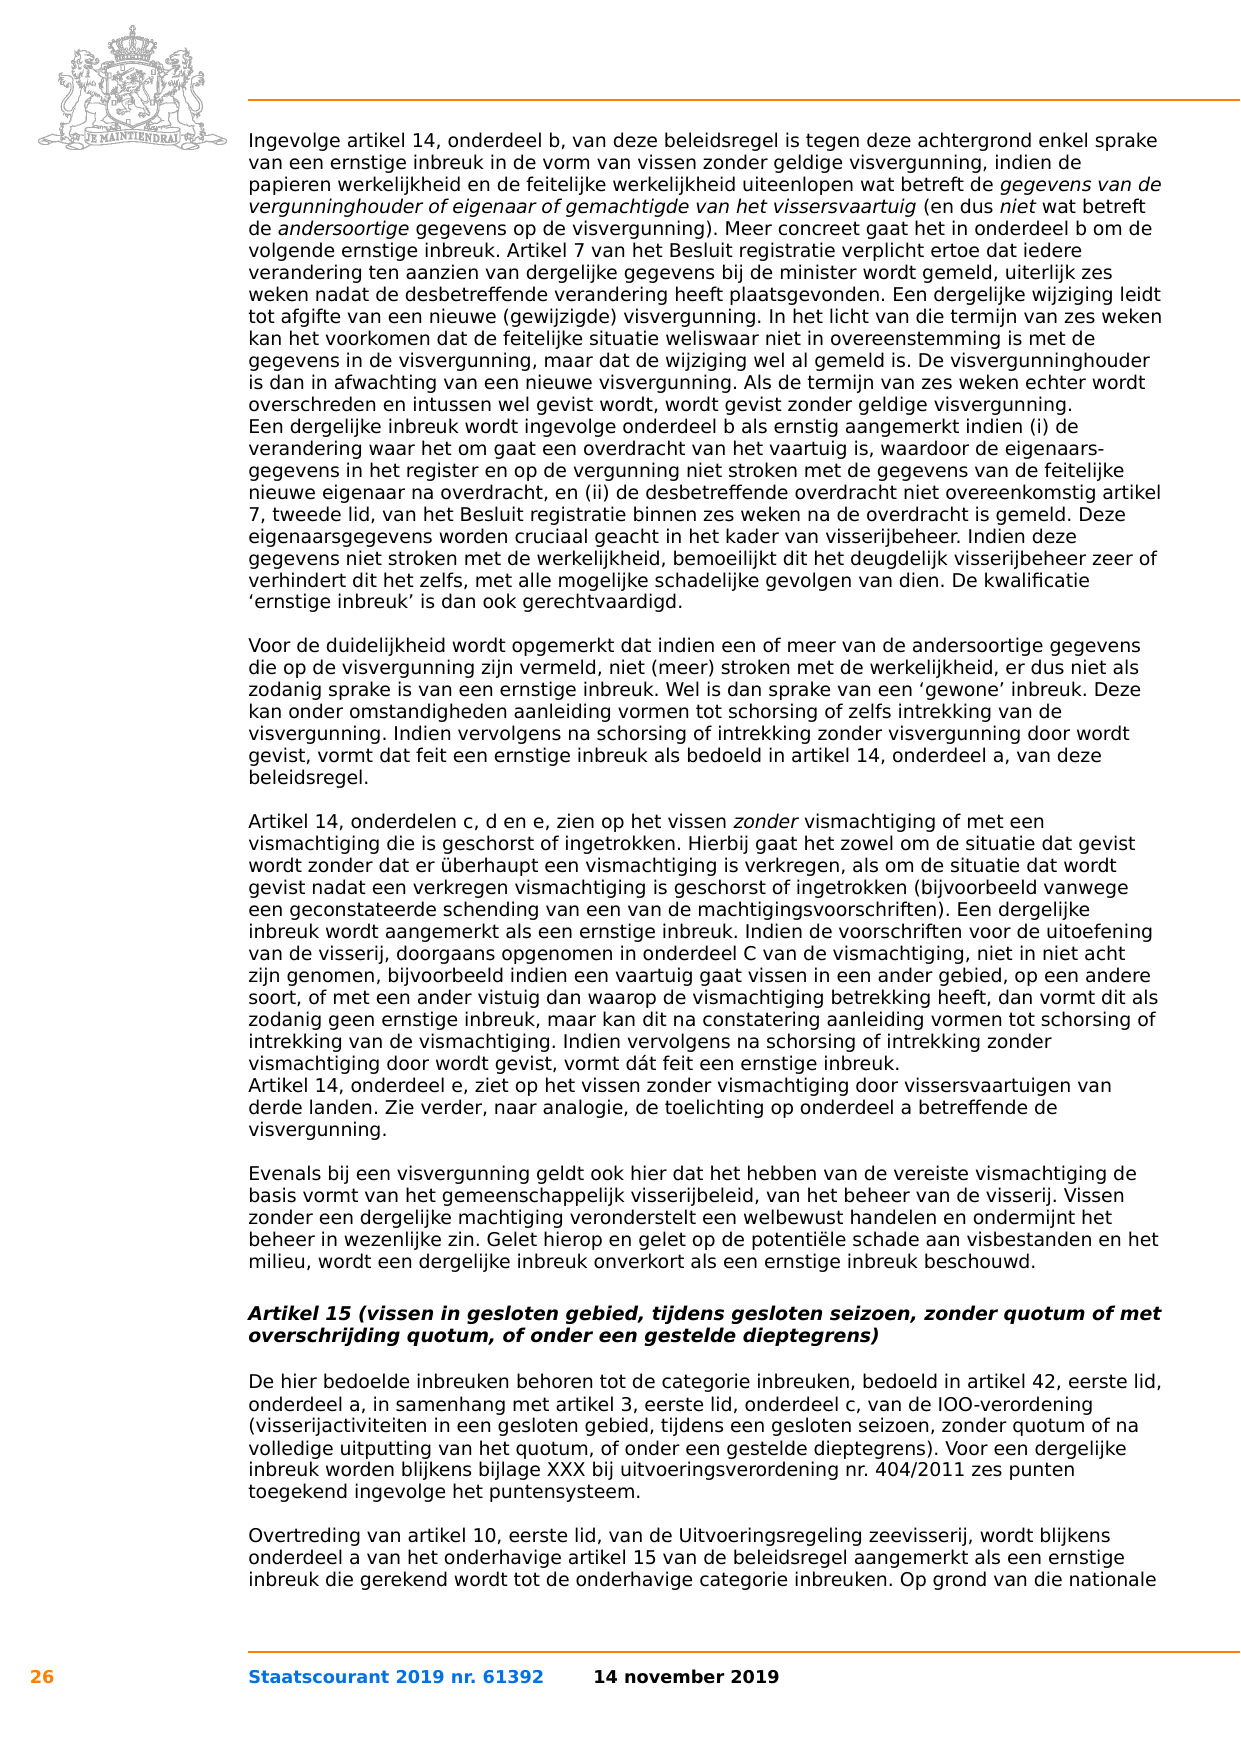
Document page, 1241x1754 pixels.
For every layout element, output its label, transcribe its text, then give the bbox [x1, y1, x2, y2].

subtitle Artikel 15 (vissen in gesloten gebied, tijdens gesloten seizoen, zonder quotum of met overschrijding quotum, of onder een gestelde dieptegrens) [248, 1302, 1163, 1346]
text Voor de duidelijkheid wordt opgemerkt dat indien een of meer van de andersoortige gegevens die op de visvergunning zijn vermeld, niet (meer) stroken met de werkelijkheid, er dus niet als zodanig sprake is van een ernstige inbreuk. Wel is dan sprake van een ‘gewone’ inbreuk. Deze kan onder omstandigheden aanleiding vormen tot schorsing of zelfs intrekking van de visvergunning. Indien vervolgens na schorsing of intrekking zonder visvergunning door wordt gevist, vormt dat feit een ernstige inbreuk als bedoeld in artikel 14, onderdeel a, van deze beleidsregel. [248, 635, 1163, 789]
text Artikel 14, onderdeel e, ziet op het vissen zonder vismachtiging door vissersvaartuigen van derde landen. Zie verder, naar analogie, de toelichting op onderdeel a betreffende de visvergunning. [248, 1075, 1163, 1141]
text De hier bedoelde inbreuken behoren tot de categorie inbreuken, bedoeld in artikel 42, eerste lid, onderdeel a, in samenhang met artikel 3, eerste lid, onderdeel c, van de IOO-verordening (visserijactiviteiten in een gesloten gebied, tijdens een gesloten seizoen, zonder quotum of na volledige uitputting van het quotum, of onder een gestelde dieptegrens). Voor een dergelijke inbreuk worden blijkens bijlage XXX bij uitvoeringsverordening nr. 404/2011 zes punten toegekend ingevolge het puntensysteem. [248, 1371, 1163, 1503]
text Artikel 14, onderdelen c, d en e, zien op het vissen zonder vismachtiging of met een vismachtiging die is geschorst of ingetrokken. Hierbij gaat het zowel om de situatie dat gevist wordt zonder dat er überhaupt een vismachtiging is verkregen, als om de situatie dat wordt gevist nadat een verkregen vismachtiging is geschorst of ingetrokken (bijvoorbeeld vanwege een geconstateerde schending van een van de machtigingsvoorschriften). Een dergelijke inbreuk wordt aangemerkt als een ernstige inbreuk. Indien de voorschriften voor de uitoefening van de visserij, doorgaans opgenomen in onderdeel C van de vismachtiging, niet in niet acht zijn genomen, bijvoorbeeld indien een vaartuig gaat vissen in een ander gebied, op een andere soort, of met een ander vistuig dan waarop de vismachtiging betrekking heeft, dan vormt dit als zodanig geen ernstige inbreuk, maar kan dit na constatering aanleiding vormen tot schorsing of intrekking van de vismachtiging. Indien vervolgens na schorsing of intrekking zonder vismachtiging door wordt gevist, vormt dát feit een ernstige inbreuk. [248, 811, 1163, 1075]
text Ingevolge artikel 14, onderdeel b, van deze beleidsregel is tegen deze achtergrond enkel sprake van een ernstige inbreuk in de vorm van vissen zonder geldige visvergunning, indien de papieren werkelijkheid en de feitelijke werkelijkheid uiteenlopen wat betreft de gegevens van de vergunninghouder of eigenaar of gemachtigde van het vissersvaartuig (en dus niet wat betreft de andersoortige gegevens op de visvergunning). Meer concreet gaat het in onderdeel b om de volgende ernstige inbreuk. Artikel 7 van het Besluit registratie verplicht ertoe dat iedere verandering ten aanzien van dergelijke gegevens bij de minister wordt gemeld, uiterlijk zes weken nadat de desbetreffende verandering heeft plaatsgevonden. Een dergelijke wijziging leidt tot afgifte van een nieuwe (gewijzigde) visvergunning. In het licht van die termijn van zes weken kan het voorkomen dat de feitelijke situatie weliswaar niet in overeenstemming is met de gegevens in de visvergunning, maar dat de wijziging wel al gemeld is. De visvergunninghouder is dan in afwachting van een nieuwe visvergunning. Als de termijn van zes weken echter wordt overschreden en intussen wel gevist wordt, wordt gevist zonder geldige visvergunning. [248, 130, 1163, 416]
picture [38, 25, 227, 150]
text Evenals bij een visvergunning geldt ook hier dat het hebben van de vereiste vismachtiging de basis vormt van het gemeenschappelijk visserijbeleid, van het beheer van de visserij. Vissen zonder een dergelijke machtiging veronderstelt een welbewust handelen en ondermijnt het beheer in wezenlijke zin. Gelet hierop en gelet op de potentiële schade aan visbestanden en het milieu, wordt een dergelijke inbreuk onverkort als een ernstige inbreuk beschouwd. [248, 1163, 1163, 1272]
text Overtreding van artikel 10, eerste lid, van de Uitvoeringsregeling zeevisserij, wordt blijkens onderdeel a van het onderhavige artikel 15 van de beleidsregel aangemerkt als een ernstige inbreuk die gerekend wordt tot de onderhavige categorie inbreuken. Op grond van die nationale [248, 1525, 1163, 1591]
text Een dergelijke inbreuk wordt ingevolge onderdeel b als ernstig aangemerkt indien (i) de verandering waar het om gaat een overdracht van het vaartuig is, waardoor de eigenaars-gegevens in het register en op de vergunning niet stroken met de gegevens van de feitelijke nieuwe eigenaar na overdracht, en (ii) de desbetreffende overdracht niet overeenkomstig artikel 7, tweede lid, van het Besluit registratie binnen zes weken na de overdracht is gemeld. Deze eigenaarsgegevens worden cruciaal geacht in het kader van visserijbeheer. Indien deze gegevens niet stroken met de werkelijkheid, bemoeilijkt dit het deugdelijk visserijbeheer zeer of verhindert dit het zelfs, met alle mogelijke schadelijke gevolgen van dien. De kwalificatie ‘ernstige inbreuk’ is dan ook gerechtvaardigd. [248, 416, 1163, 613]
